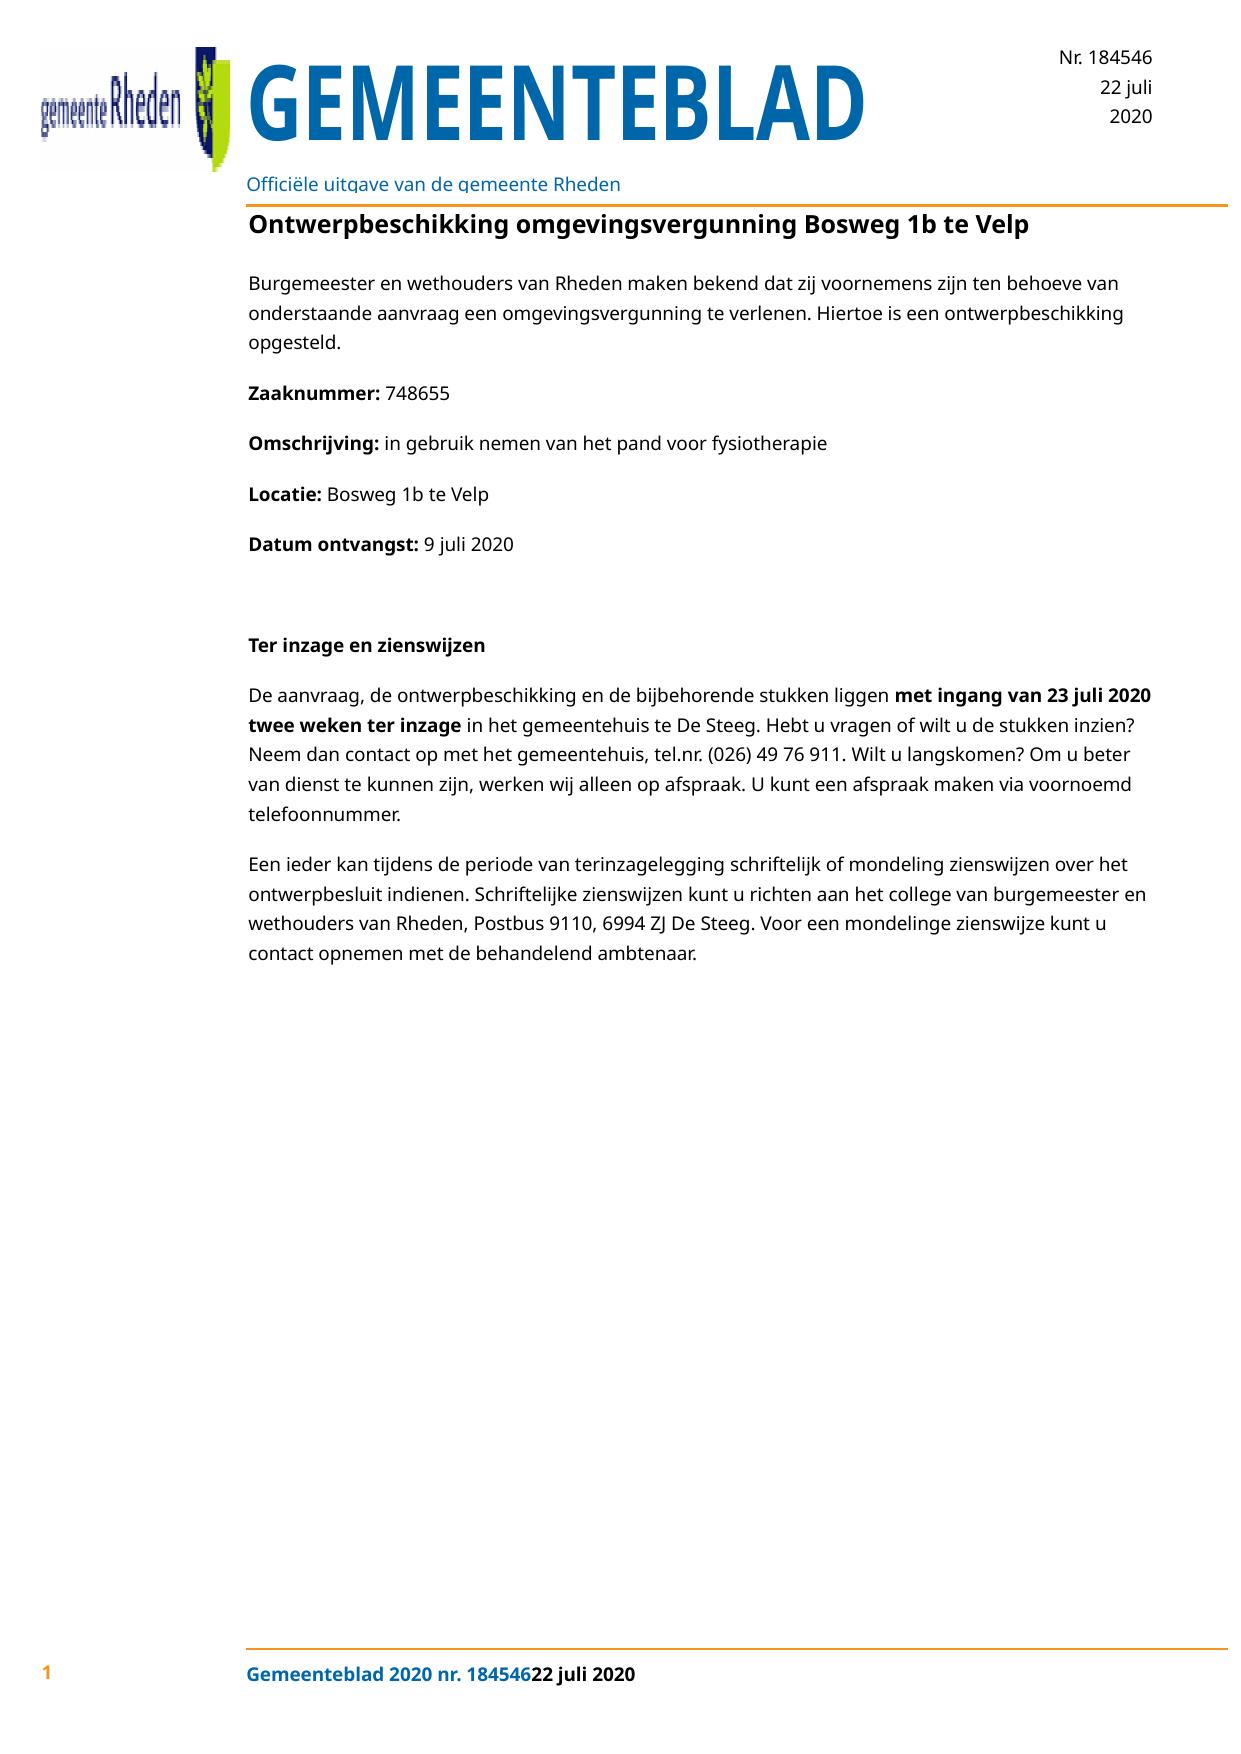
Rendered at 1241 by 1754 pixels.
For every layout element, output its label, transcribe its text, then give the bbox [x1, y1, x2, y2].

text De aanvraag, de ontwerpbeschikking en de bijbehorende stukken liggen met ingang van 23 juli 2020 twee weken ter inzage in het gemeentehuis te De Steeg. Hebt u vragen of wilt u de stukken inzien? Neem dan contact op met het gemeentehuis, tel.nr. (026) 49 76 911. Wilt u langskomen? Om u beter van dienst te kunnen zijn, werken wij alleen op afspraak. U kunt een afspraak maken via voornoemd telefoonnummer. [248, 682, 1152, 826]
text Datum ontvangst: 9 juli 2020 [248, 531, 1152, 557]
text Locatie: Bosweg 1b te Velp [248, 481, 1152, 506]
text Zaaknummer: 748655 [248, 380, 1152, 406]
text Omschrijving: in gebruik nemen van het pand voor fysiotherapie [248, 430, 1152, 456]
text Burgemeester en wethouders van Rheden maken bekend dat zij voornemens zijn ten behoeve van onderstaande aanvraag een omgevingsvergunning te verlenen. Hiertoe is een ontwerpbeschikking opgesteld. [248, 270, 1152, 355]
text Ontwerpbeschikking omgevingsvergunning Bosweg 1b te Velp [248, 207, 1152, 241]
text Een ieder kan tijdens de periode van terinzagelegging schriftelijk of mondeling zienswijzen over het ontwerpbesluit indienen. Schriftelijke zienswijzen kunt u richten aan het college van burgemeester en wethouders van Rheden, Postbus 9110, 6994 ZJ De Steeg. Voor een mondelinge zienswijze kunt u contact opnemen met de behandelend ambtenaar. [248, 851, 1152, 966]
text Ter inzage en zienswijzen [248, 632, 1152, 658]
picture [41, 47, 231, 172]
